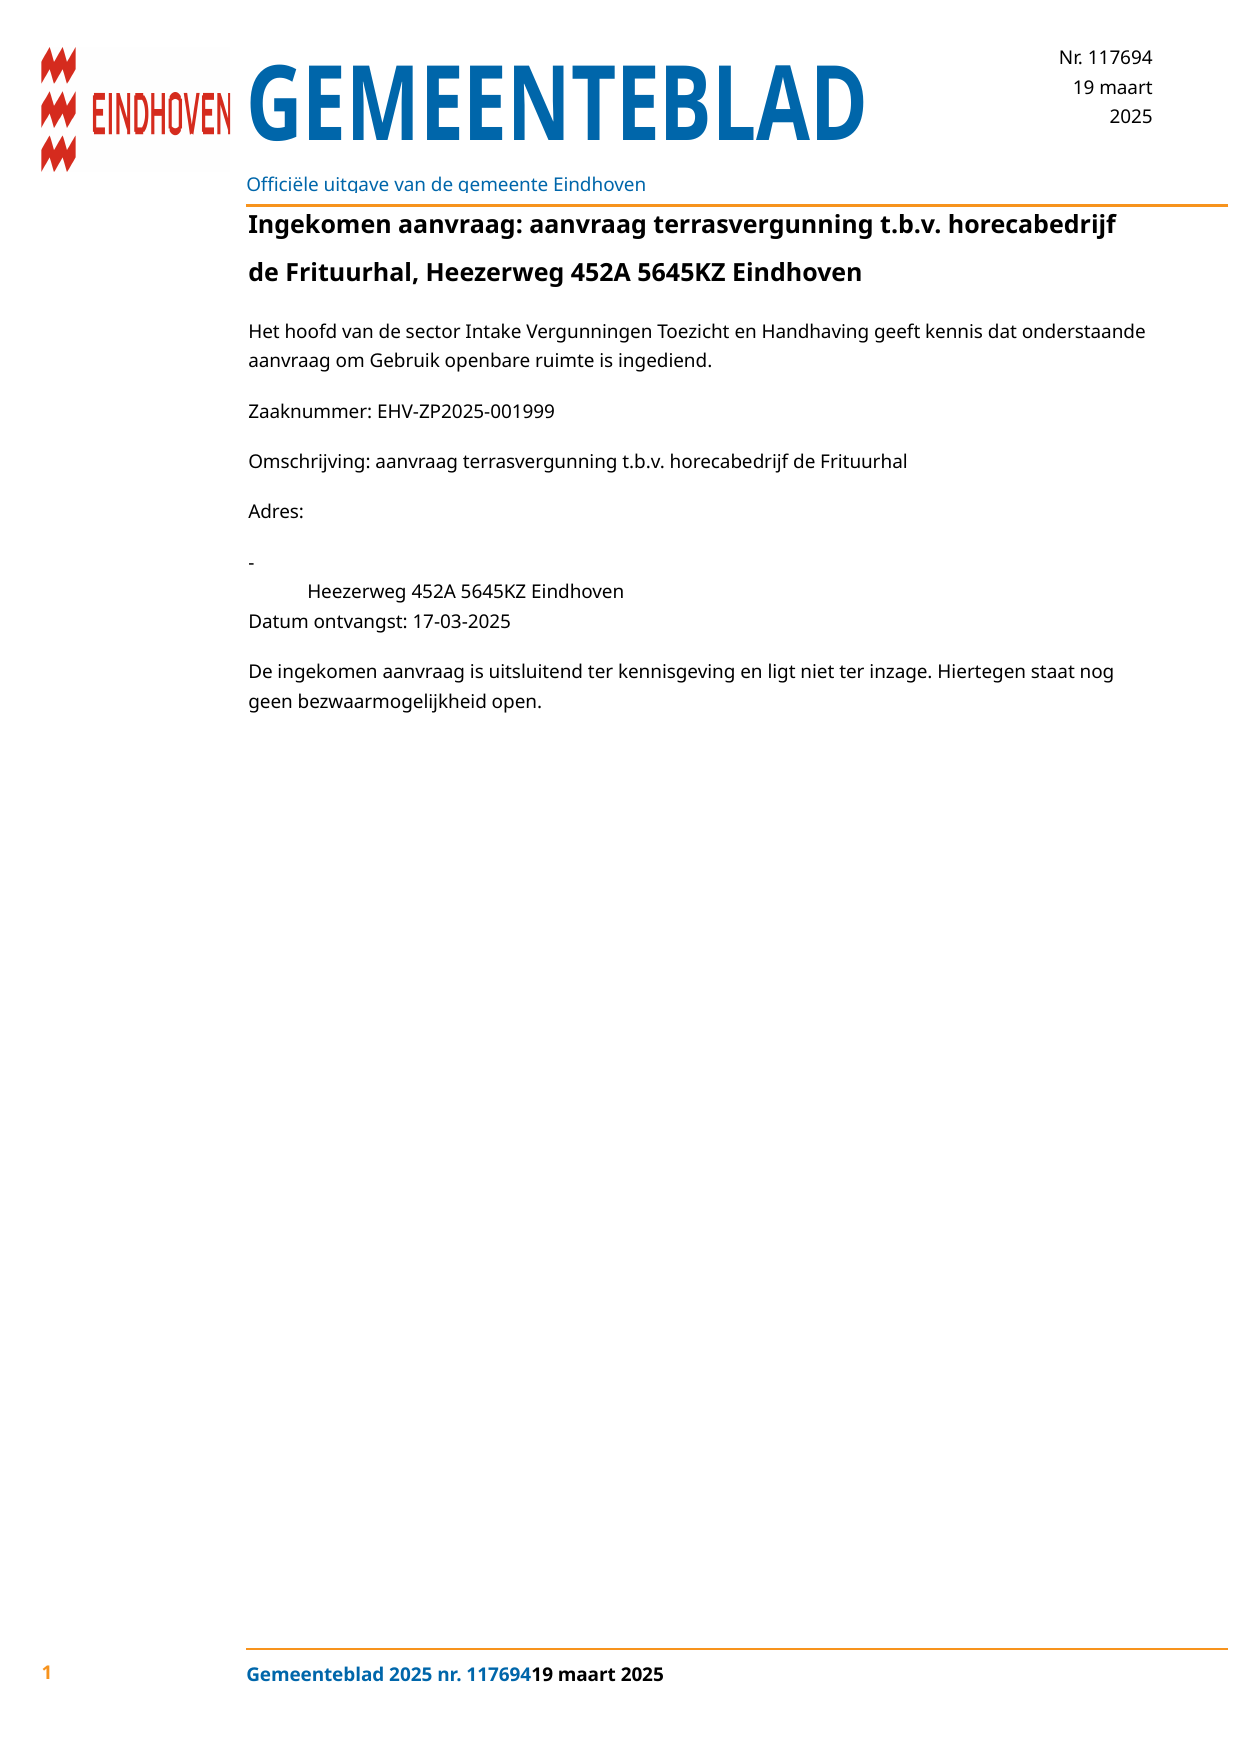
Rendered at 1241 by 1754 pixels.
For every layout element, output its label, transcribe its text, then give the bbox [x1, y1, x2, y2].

text De ingekomen aanvraag is uitsluitend ter kennisgeving en ligt niet ter inzage. Hiertegen staat nog geen bezwaarmogelijkheid open. [248, 659, 1152, 714]
text Omschrijving: aanvraag terrasvergunning t.b.v. horecabedrijf de Frituurhal [248, 448, 1152, 474]
text Het hoofd van de sector Intake Vergunningen Toezicht en Handhaving geeft kennis dat onderstaande aanvraag om Gebruik openbare ruimte is ingediend. [248, 318, 1152, 373]
text Zaaknummer: EHV-ZP2025-001999 [248, 398, 1152, 424]
text Datum ontvangst: 17-03-2025 [248, 608, 1152, 634]
list Heezerweg 452A 5645KZ Eindhoven [248, 579, 1152, 604]
text Adres: [248, 499, 1152, 524]
picture [41, 47, 231, 172]
text Ingekomen aanvraag: aanvraag terrasvergunning t.b.v. horecabedrijf de Frituurhal, Heezerweg 452A 5645KZ Eindhoven [248, 207, 1152, 288]
